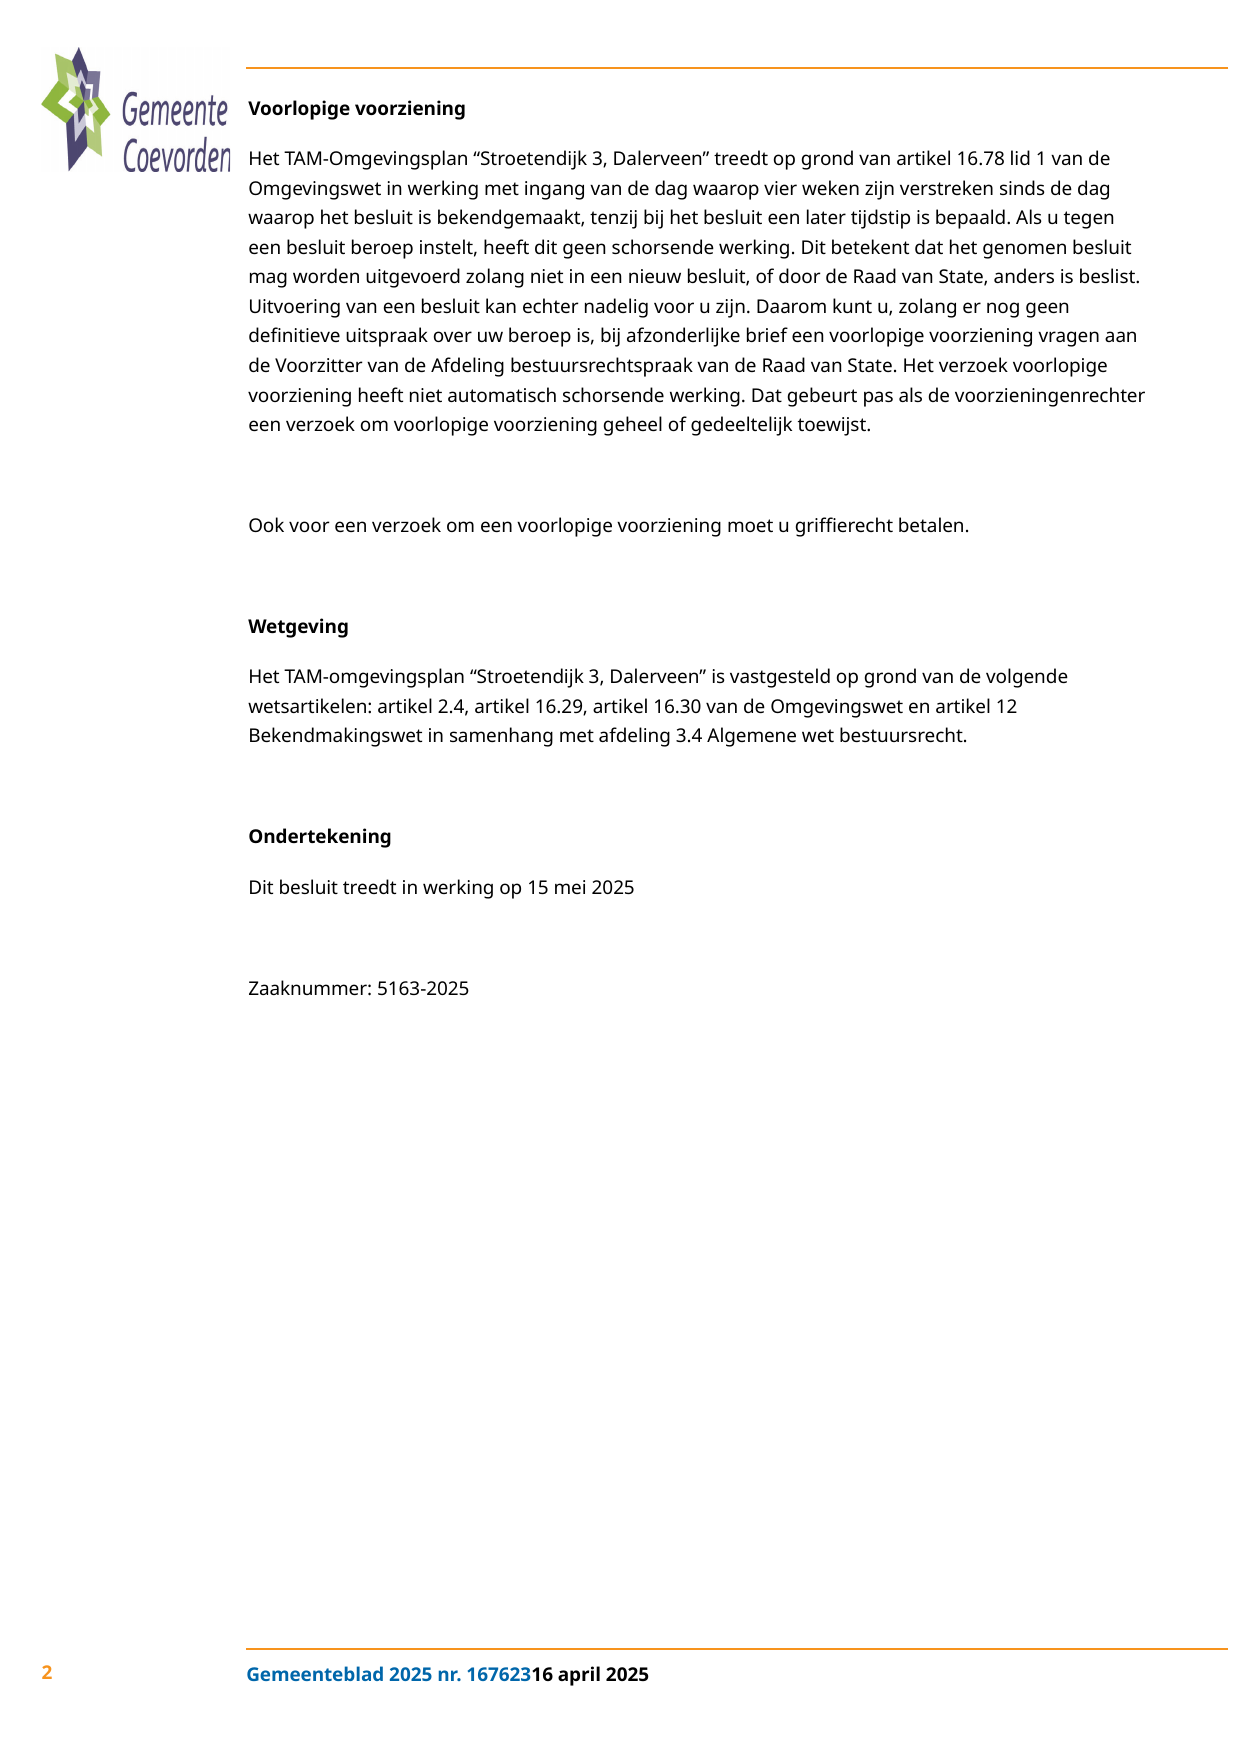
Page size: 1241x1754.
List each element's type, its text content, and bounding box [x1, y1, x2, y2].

text Wetgeving [248, 613, 1152, 639]
text Het TAM-Omgevingsplan “Stroetendijk 3, Dalerveen” treedt op grond van artikel 16.78 lid 1 van de Omgevingswet in werking met ingang van de dag waarop vier weken zijn verstreken sinds de dag waarop het besluit is bekendgemaakt, tenzij bij het besluit een later tijdstip is bepaald. Als u tegen een besluit beroep instelt, heeft dit geen schorsende werking. Dit betekent dat het genomen besluit mag worden uitgevoerd zolang niet in een nieuw besluit, of door de Raad van State, anders is beslist. Uitvoering van een besluit kan echter nadelig voor u zijn. Daarom kunt u, zolang er nog geen definitieve uitspraak over uw beroep is, bij afzonderlijke brief een voorlopige voorziening vragen aan de Voorzitter van de Afdeling bestuursrechtspraak van de Raad van State. Het verzoek voorlopige voorziening heeft niet automatisch schorsende werking. Dat gebeurt pas als de voorzieningenrechter een verzoek om voorlopige voorziening geheel of gedeeltelijk toewijst. [248, 145, 1152, 437]
text Voorlopige voorziening [248, 95, 1152, 121]
text Zaaknummer: 5163-2025 [248, 975, 1152, 1001]
picture [41, 47, 231, 172]
text Dit besluit treedt in werking op 15 mei 2025 [248, 874, 1152, 900]
text Ondertekening [248, 823, 1152, 849]
text Ook voor een verzoek om een voorlopige voorziening moet u griffierecht betalen. [248, 512, 1152, 538]
text Het TAM-omgevingsplan “Stroetendijk 3, Dalerveen” is vastgesteld op grond van de volgende wetsartikelen: artikel 2.4, artikel 16.29, artikel 16.30 van de Omgevingswet en artikel 12 Bekendmakingswet in samenhang met afdeling 3.4 Algemene wet bestuursrecht. [248, 663, 1152, 748]
